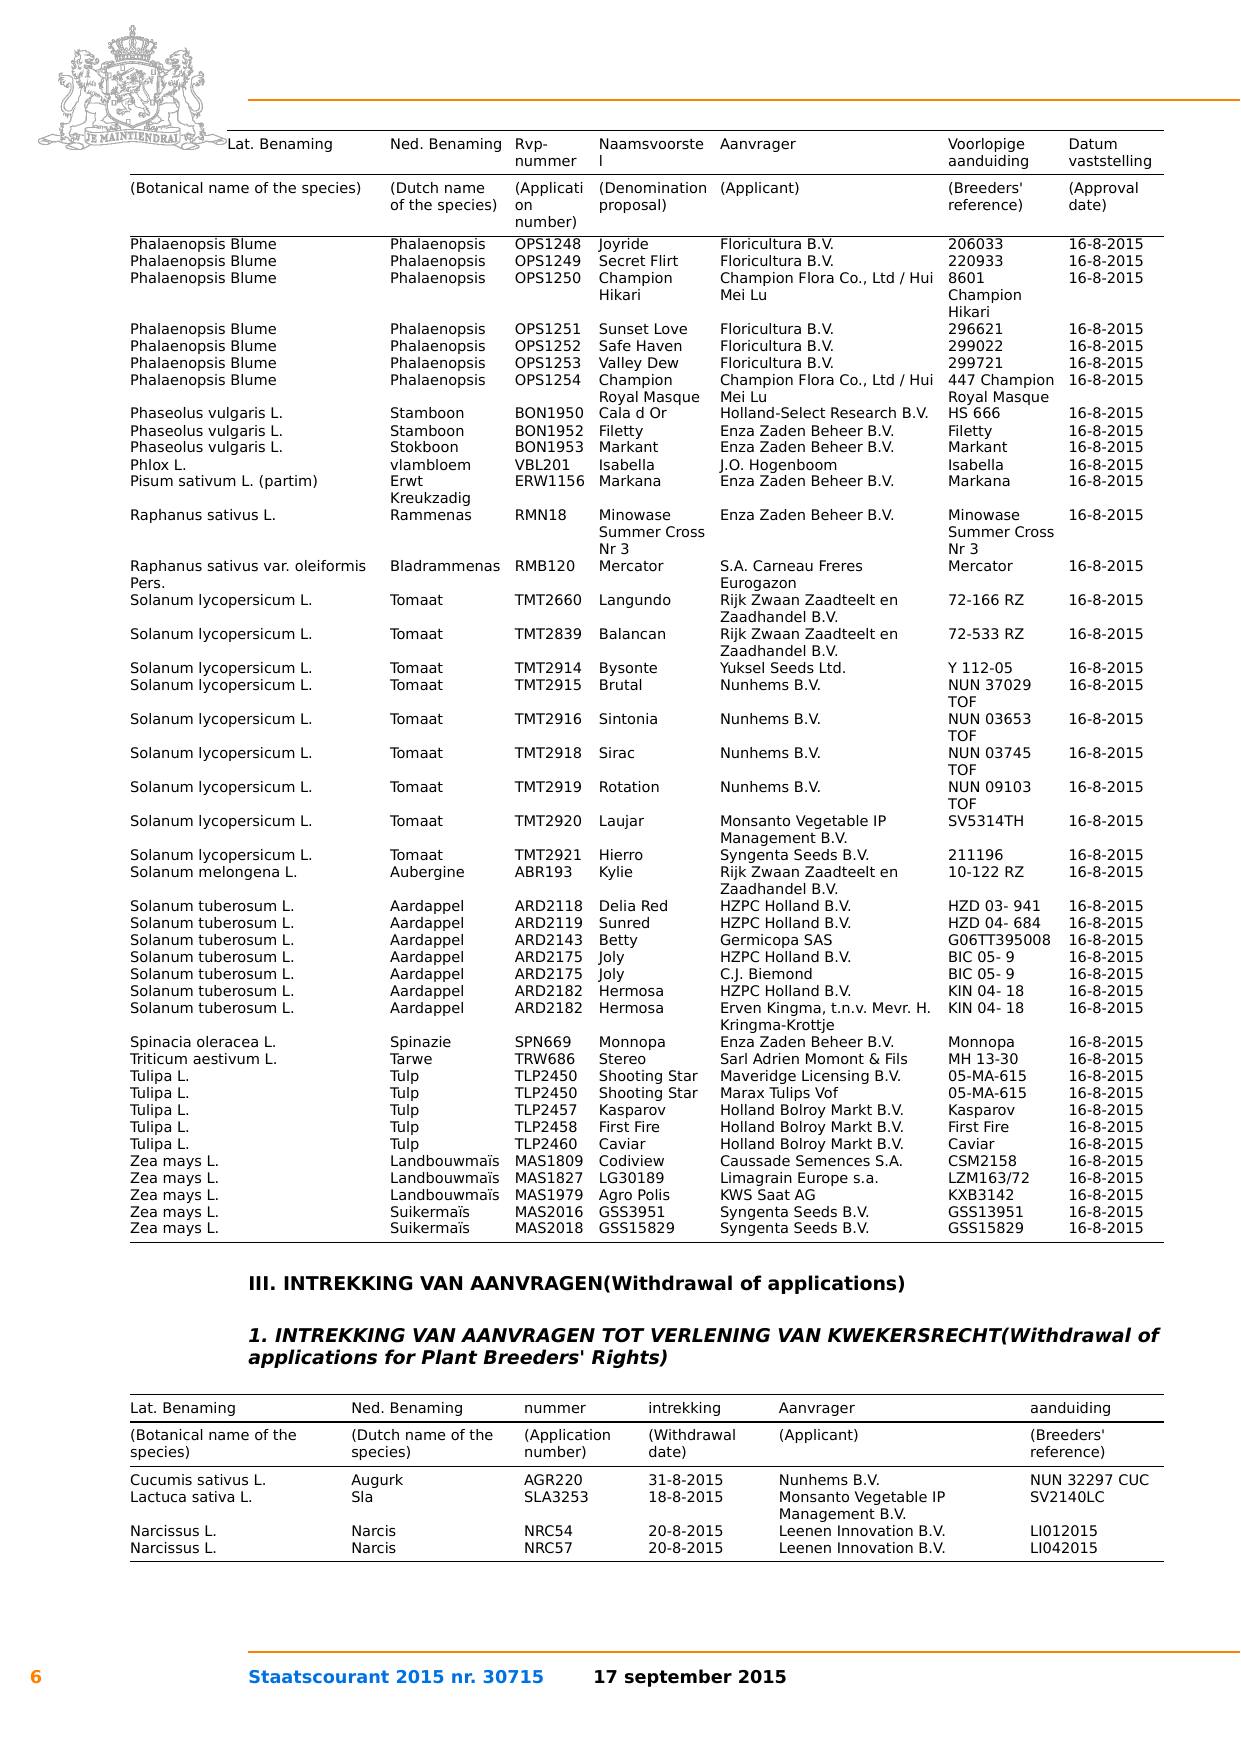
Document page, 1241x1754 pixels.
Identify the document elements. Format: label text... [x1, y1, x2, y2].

table_cell Enza Zaden Beheer B.V. [714, 473, 942, 507]
table_cell 16-8-2015 [1062, 677, 1163, 711]
table_cell TMT2921 [509, 847, 593, 864]
table_cell Phaseolus vulgaris L. [130, 423, 384, 439]
table_cell Raphanus sativus L. [130, 507, 384, 558]
table_cell Minowase Summer Cross Nr 3 [593, 507, 714, 558]
table_cell Zea mays L. [130, 1153, 384, 1169]
table_cell Monnopa [593, 1034, 714, 1051]
table_cell Caussade Semences S.A. [714, 1153, 942, 1169]
table_cell Tomaat [384, 847, 508, 864]
table_cell (Application number) [518, 1423, 642, 1466]
table_cell GSS13951 [942, 1204, 1062, 1220]
table_cell ARD2118 [509, 898, 593, 915]
table_cell First Fire [942, 1119, 1062, 1136]
table_cell 16-8-2015 [1062, 898, 1163, 915]
table_cell GSS15829 [942, 1220, 1062, 1242]
table_cell Aardappel [384, 1000, 508, 1034]
table_cell (Botanical name of the species) [130, 175, 384, 236]
table_cell Syngenta Seeds B.V. [714, 1220, 942, 1242]
table_cell 20-8-2015 [642, 1540, 773, 1561]
table_cell Shooting Star [593, 1068, 714, 1084]
table_cell Erwt Kreukzadig [384, 473, 508, 507]
table_cell Suikermaïs [384, 1220, 508, 1242]
table_cell Valley Dew [593, 355, 714, 371]
table_cell 16-8-2015 [1062, 949, 1163, 966]
table_cell Solanum tuberosum L. [130, 932, 384, 949]
table_cell BIC 05- 9 [942, 949, 1062, 966]
table_cell Tomaat [384, 592, 508, 626]
table_cell 16-8-2015 [1062, 355, 1163, 371]
table_cell Raphanus sativus var. oleiformis Pers. [130, 558, 384, 592]
table_cell Champion Flora Co., Ltd / Hui Mei Lu [714, 371, 942, 405]
table_cell Cala d Or [593, 405, 714, 422]
table_cell TMT2914 [509, 660, 593, 677]
table_cell Delia Red [593, 898, 714, 915]
table_cell Champion Royal Masque [593, 371, 714, 405]
table_cell 31-8-2015 [642, 1467, 773, 1488]
table_cell 16-8-2015 [1062, 745, 1163, 779]
table_cell (Application number) [509, 175, 593, 236]
table_cell Suikermaïs [384, 1204, 508, 1220]
table_cell Holland Bolroy Markt B.V. [714, 1136, 942, 1152]
table_cell Stereo [593, 1051, 714, 1068]
table_cell Phalaenopsis Blume [130, 338, 384, 354]
table_cell Solanum tuberosum L. [130, 915, 384, 932]
table_cell GSS3951 [593, 1204, 714, 1220]
table_cell Joly [593, 966, 714, 983]
table_cell Nunhems B.V. [714, 745, 942, 779]
table_cell 16-8-2015 [1062, 270, 1163, 321]
table_cell TLP2450 [509, 1068, 593, 1084]
table_cell Bladrammenas [384, 558, 508, 592]
table_cell Limagrain Europe s.a. [714, 1170, 942, 1186]
table_cell Syngenta Seeds B.V. [714, 1204, 942, 1220]
table_cell Nunhems B.V. [714, 711, 942, 745]
table_cell TMT2915 [509, 677, 593, 711]
table_cell 16-8-2015 [1062, 371, 1163, 405]
table_cell Brutal [593, 677, 714, 711]
table_cell 16-8-2015 [1062, 473, 1163, 507]
table_cell 16-8-2015 [1062, 439, 1163, 456]
table_cell Sunred [593, 915, 714, 932]
table_cell Safe Haven [593, 338, 714, 354]
table_cell BIC 05- 9 [942, 966, 1062, 983]
table_cell Tulp [384, 1068, 508, 1084]
table_cell Phalaenopsis [384, 355, 508, 371]
table_cell (Withdrawal date) [642, 1423, 773, 1466]
table_cell TLP2460 [509, 1136, 593, 1152]
table_cell SV2140LC [1024, 1489, 1163, 1522]
table_cell 16-8-2015 [1062, 1153, 1163, 1169]
table_cell Solanum lycopersicum L. [130, 626, 384, 660]
table_cell Solanum tuberosum L. [130, 1000, 384, 1034]
table_cell Phalaenopsis Blume [130, 237, 384, 253]
table_cell MAS1979 [509, 1186, 593, 1203]
table_cell Phalaenopsis [384, 270, 508, 321]
table_cell 299022 [942, 338, 1062, 354]
table_cell J.O. Hogenboom [714, 456, 942, 473]
table_cell Landbouwmaïs [384, 1170, 508, 1186]
table_cell NUN 03745 TOF [942, 745, 1062, 779]
table_cell TMT2660 [509, 592, 593, 626]
table_cell 16-8-2015 [1062, 711, 1163, 745]
table_cell 16-8-2015 [1062, 592, 1163, 626]
table_header Naamsvoorstel [593, 131, 714, 174]
table_cell 220933 [942, 253, 1062, 269]
table_cell 8601 Champion Hikari [942, 270, 1062, 321]
table_cell Phalaenopsis Blume [130, 321, 384, 337]
table_cell LG30189 [593, 1170, 714, 1186]
table_cell Kasparov [942, 1102, 1062, 1118]
table_cell TRW686 [509, 1051, 593, 1068]
table_cell Tomaat [384, 745, 508, 779]
table_cell Rotation [593, 779, 714, 813]
table_cell LI042015 [1024, 1540, 1163, 1561]
table_cell 16-8-2015 [1062, 558, 1163, 592]
table_cell TMT2839 [509, 626, 593, 660]
table_cell S.A. Carneau Freres Eurogazon [714, 558, 942, 592]
table_cell BON1952 [509, 423, 593, 439]
table_cell OPS1251 [509, 321, 593, 337]
table_header Ned. Benaming [384, 131, 508, 174]
table_cell Tulp [384, 1085, 508, 1102]
table_cell Triticum aestivum L. [130, 1051, 384, 1068]
table_cell Solanum lycopersicum L. [130, 592, 384, 626]
table_cell AGR220 [518, 1467, 642, 1488]
table_cell Solanum tuberosum L. [130, 898, 384, 915]
table_header intrekking [642, 1395, 773, 1421]
table_cell First Fire [593, 1119, 714, 1136]
subtitle 1. INTREKKING VAN AANVRAGEN TOT VERLENING VAN KWEKERSRECHT(Withdrawal of applications for Plant Breeders' Rights) [248, 1325, 1163, 1369]
table_cell Leenen Innovation B.V. [773, 1523, 1024, 1539]
table_cell 16-8-2015 [1062, 813, 1163, 847]
table_cell Tomaat [384, 660, 508, 677]
table_cell Secret Flirt [593, 253, 714, 269]
table_cell HZPC Holland B.V. [714, 949, 942, 966]
table_cell Erven Kingma, t.n.v. Mevr. H. Kringma-Krottje [714, 1000, 942, 1034]
table_cell 16-8-2015 [1062, 864, 1163, 898]
table_cell Kylie [593, 864, 714, 898]
table_cell Maveridge Licensing B.V. [714, 1068, 942, 1084]
table_cell Tulipa L. [130, 1085, 384, 1102]
table_cell Enza Zaden Beheer B.V. [714, 1034, 942, 1051]
table_cell MAS1809 [509, 1153, 593, 1169]
table_header Ned. Benaming [345, 1395, 518, 1421]
table_cell Solanum lycopersicum L. [130, 660, 384, 677]
table_cell Solanum tuberosum L. [130, 966, 384, 983]
table_cell TMT2920 [509, 813, 593, 847]
table_cell BON1950 [509, 405, 593, 422]
table_cell 16-8-2015 [1062, 1000, 1163, 1034]
table_header Lat. Benaming [130, 1395, 345, 1421]
table_cell Tomaat [384, 779, 508, 813]
table_cell 16-8-2015 [1062, 779, 1163, 813]
table_header Voorlopige aanduiding [942, 131, 1062, 174]
table_cell BON1953 [509, 439, 593, 456]
table_cell TMT2919 [509, 779, 593, 813]
table_cell SPN669 [509, 1034, 593, 1051]
table_cell LI012015 [1024, 1523, 1163, 1539]
table_cell ARD2182 [509, 1000, 593, 1034]
table_cell Isabella [942, 456, 1062, 473]
table_cell Mercator [942, 558, 1062, 592]
table_cell 05-MA-615 [942, 1085, 1062, 1102]
table_cell MAS1827 [509, 1170, 593, 1186]
table_cell Joly [593, 949, 714, 966]
table_cell Aubergine [384, 864, 508, 898]
table_cell Enza Zaden Beheer B.V. [714, 439, 942, 456]
table_cell (Denomination proposal) [593, 175, 714, 236]
table_cell Floricultura B.V. [714, 237, 942, 253]
table_cell Langundo [593, 592, 714, 626]
table_cell HZPC Holland B.V. [714, 915, 942, 932]
subtitle III. INTREKKING VAN AANVRAGEN(Withdrawal of applications) [248, 1273, 1163, 1295]
table_cell Phalaenopsis Blume [130, 270, 384, 321]
table_cell 16-8-2015 [1062, 1186, 1163, 1203]
table_cell Solanum lycopersicum L. [130, 813, 384, 847]
table_cell Mercator [593, 558, 714, 592]
table_cell MAS2016 [509, 1204, 593, 1220]
table_cell Monnopa [942, 1034, 1062, 1051]
table_cell 16-8-2015 [1062, 915, 1163, 932]
table_cell 16-8-2015 [1062, 338, 1163, 354]
table_cell Shooting Star [593, 1085, 714, 1102]
table_cell Cucumis sativus L. [130, 1467, 345, 1488]
table_cell TLP2450 [509, 1085, 593, 1102]
table_cell Sarl Adrien Momont & Fils [714, 1051, 942, 1068]
table_cell Tomaat [384, 677, 508, 711]
table_cell Pisum sativum L. (partim) [130, 473, 384, 507]
table_cell Phaseolus vulgaris L. [130, 405, 384, 422]
table_cell 16-8-2015 [1062, 1068, 1163, 1084]
table_cell OPS1252 [509, 338, 593, 354]
table_cell ERW1156 [509, 473, 593, 507]
table_cell (Approval date) [1062, 175, 1163, 236]
table_cell Aardappel [384, 932, 508, 949]
table_cell Tomaat [384, 626, 508, 660]
table_cell Floricultura B.V. [714, 338, 942, 354]
table_cell Hermosa [593, 1000, 714, 1034]
table_cell TMT2918 [509, 745, 593, 779]
table_cell 16-8-2015 [1062, 626, 1163, 660]
table_cell Betty [593, 932, 714, 949]
table_cell Laujar [593, 813, 714, 847]
table_cell Tulipa L. [130, 1119, 384, 1136]
table_cell 10-122 RZ [942, 864, 1062, 898]
table_cell Aardappel [384, 983, 508, 1000]
table_cell 72-533 RZ [942, 626, 1062, 660]
table_cell 16-8-2015 [1062, 423, 1163, 439]
table_cell Sirac [593, 745, 714, 779]
table_cell 72-166 RZ [942, 592, 1062, 626]
table_cell Floricultura B.V. [714, 253, 942, 269]
table_cell (Breeders' reference) [1024, 1423, 1163, 1466]
table_cell Rijk Zwaan Zaadteelt en Zaadhandel B.V. [714, 626, 942, 660]
table_cell C.J. Biemond [714, 966, 942, 983]
table_cell TLP2457 [509, 1102, 593, 1118]
table_cell Minowase Summer Cross Nr 3 [942, 507, 1062, 558]
table_cell OPS1250 [509, 270, 593, 321]
table_cell Markana [942, 473, 1062, 507]
table_cell 20-8-2015 [642, 1523, 773, 1539]
table_cell HZPC Holland B.V. [714, 983, 942, 1000]
table_cell Solanum lycopersicum L. [130, 779, 384, 813]
table_cell 16-8-2015 [1062, 847, 1163, 864]
table_cell 16-8-2015 [1062, 1170, 1163, 1186]
table_cell VBL201 [509, 456, 593, 473]
table_cell Phlox L. [130, 456, 384, 473]
table_cell Y 112-05 [942, 660, 1062, 677]
table_cell Markant [593, 439, 714, 456]
table_cell 16-8-2015 [1062, 1051, 1163, 1068]
table_cell Sintonia [593, 711, 714, 745]
table_cell Phalaenopsis Blume [130, 355, 384, 371]
table_cell 16-8-2015 [1062, 1034, 1163, 1051]
table_cell Stamboon [384, 405, 508, 422]
table_cell Tulp [384, 1119, 508, 1136]
table_cell 16-8-2015 [1062, 405, 1163, 422]
table_cell Rijk Zwaan Zaadteelt en Zaadhandel B.V. [714, 864, 942, 898]
table_cell NRC57 [518, 1540, 642, 1561]
table_cell Caviar [593, 1136, 714, 1152]
table_cell Solanum lycopersicum L. [130, 847, 384, 864]
table_cell Phalaenopsis [384, 321, 508, 337]
table_cell G06TT395008 [942, 932, 1062, 949]
table_cell Phalaenopsis [384, 338, 508, 354]
table_cell Floricultura B.V. [714, 355, 942, 371]
table_cell 16-8-2015 [1062, 237, 1163, 253]
table_cell Germicopa SAS [714, 932, 942, 949]
table_header Rvp-nummer [509, 131, 593, 174]
table_cell Tulipa L. [130, 1136, 384, 1152]
table_cell Floricultura B.V. [714, 321, 942, 337]
table_cell 211196 [942, 847, 1062, 864]
table_cell GSS15829 [593, 1220, 714, 1242]
table_cell OPS1249 [509, 253, 593, 269]
table_cell HZPC Holland B.V. [714, 898, 942, 915]
table_cell Enza Zaden Beheer B.V. [714, 507, 942, 558]
table_cell Syngenta Seeds B.V. [714, 847, 942, 864]
table_cell Lactuca sativa L. [130, 1489, 345, 1522]
table_cell SV5314TH [942, 813, 1062, 847]
table_header Datum vaststelling [1062, 131, 1163, 174]
table_cell Aardappel [384, 915, 508, 932]
table_cell Enza Zaden Beheer B.V. [714, 423, 942, 439]
table_cell 16-8-2015 [1062, 1204, 1163, 1220]
table_cell Sla [345, 1489, 518, 1522]
table_cell 05-MA-615 [942, 1068, 1062, 1084]
table_cell Aardappel [384, 898, 508, 915]
table_cell 447 Champion Royal Masque [942, 371, 1062, 405]
table_cell 16-8-2015 [1062, 983, 1163, 1000]
table_cell Hierro [593, 847, 714, 864]
table_cell HZD 03- 941 [942, 898, 1062, 915]
table_cell MH 13-30 [942, 1051, 1062, 1068]
table_cell Landbouwmaïs [384, 1153, 508, 1169]
table_cell Tulp [384, 1102, 508, 1118]
table_cell Solanum melongena L. [130, 864, 384, 898]
table_cell Augurk [345, 1467, 518, 1488]
table_cell 18-8-2015 [642, 1489, 773, 1522]
table_header Lat. Benaming [130, 131, 384, 174]
table_cell Tulipa L. [130, 1102, 384, 1118]
table_cell 16-8-2015 [1062, 660, 1163, 677]
table_cell ARD2143 [509, 932, 593, 949]
table_cell Phaseolus vulgaris L. [130, 439, 384, 456]
table_cell KIN 04- 18 [942, 1000, 1062, 1034]
table_cell Spinacia oleracea L. [130, 1034, 384, 1051]
table_cell ARD2175 [509, 949, 593, 966]
table_header Aanvrager [714, 131, 942, 174]
table_cell NUN 09103 TOF [942, 779, 1062, 813]
table_cell 16-8-2015 [1062, 253, 1163, 269]
table_cell HZD 04- 684 [942, 915, 1062, 932]
table_cell Phalaenopsis Blume [130, 371, 384, 405]
table_cell Champion Flora Co., Ltd / Hui Mei Lu [714, 270, 942, 321]
picture [38, 25, 227, 150]
table_cell Zea mays L. [130, 1170, 384, 1186]
table_cell Narcissus L. [130, 1523, 345, 1539]
table_cell 299721 [942, 355, 1062, 371]
table_cell Kasparov [593, 1102, 714, 1118]
table_cell Phalaenopsis [384, 253, 508, 269]
table_cell OPS1254 [509, 371, 593, 405]
table_cell Agro Polis [593, 1186, 714, 1203]
table_cell Holland-Select Research B.V. [714, 405, 942, 422]
table_cell (Dutch name of the species) [345, 1423, 518, 1466]
table_cell Bysonte [593, 660, 714, 677]
table_cell SLA3253 [518, 1489, 642, 1522]
table_cell Landbouwmaïs [384, 1186, 508, 1203]
table_cell Tulipa L. [130, 1068, 384, 1084]
table_cell 16-8-2015 [1062, 966, 1163, 983]
table_cell ARD2175 [509, 966, 593, 983]
table_cell Nunhems B.V. [773, 1467, 1024, 1488]
table_cell Rammenas [384, 507, 508, 558]
table_cell Phalaenopsis [384, 371, 508, 405]
table_cell 16-8-2015 [1062, 1119, 1163, 1136]
table_cell 296621 [942, 321, 1062, 337]
table_cell 16-8-2015 [1062, 456, 1163, 473]
table_cell Solanum lycopersicum L. [130, 745, 384, 779]
table_header Aanvrager [773, 1395, 1024, 1421]
table_cell Solanum tuberosum L. [130, 983, 384, 1000]
table_cell NUN 03653 TOF [942, 711, 1062, 745]
table_cell NUN 37029 TOF [942, 677, 1062, 711]
table_cell Hermosa [593, 983, 714, 1000]
table_cell Zea mays L. [130, 1220, 384, 1242]
table_cell Stokboon [384, 439, 508, 456]
table_cell CSM2158 [942, 1153, 1062, 1169]
table_cell NUN 32297 CUC [1024, 1467, 1163, 1488]
table_cell Champion Hikari [593, 270, 714, 321]
table_cell RMN18 [509, 507, 593, 558]
table_cell Nunhems B.V. [714, 677, 942, 711]
table_cell KXB3142 [942, 1186, 1062, 1203]
table_cell Aardappel [384, 949, 508, 966]
table_cell Rijk Zwaan Zaadteelt en Zaadhandel B.V. [714, 592, 942, 626]
table_cell (Applicant) [773, 1423, 1024, 1466]
table_cell Zea mays L. [130, 1186, 384, 1203]
table_cell NRC54 [518, 1523, 642, 1539]
table_cell Phalaenopsis [384, 237, 508, 253]
table_cell (Breeders' reference) [942, 175, 1062, 236]
table_cell Narcis [345, 1540, 518, 1561]
table_cell Solanum tuberosum L. [130, 949, 384, 966]
table_cell Solanum lycopersicum L. [130, 677, 384, 711]
table_cell RMB120 [509, 558, 593, 592]
table_cell Yuksel Seeds Ltd. [714, 660, 942, 677]
table_cell 206033 [942, 237, 1062, 253]
table_cell Markant [942, 439, 1062, 456]
table_cell Nunhems B.V. [714, 779, 942, 813]
table_cell Stamboon [384, 423, 508, 439]
table_cell (Botanical name of the species) [130, 1423, 345, 1466]
table_cell Codiview [593, 1153, 714, 1169]
table_cell Monsanto Vegetable IP Management B.V. [773, 1489, 1024, 1522]
table_cell Solanum lycopersicum L. [130, 711, 384, 745]
table_cell (Dutch name of the species) [384, 175, 508, 236]
table_cell 16-8-2015 [1062, 932, 1163, 949]
table_cell 16-8-2015 [1062, 1102, 1163, 1118]
table_cell Markana [593, 473, 714, 507]
table_cell Aardappel [384, 966, 508, 983]
table_header nummer [518, 1395, 642, 1421]
table_cell Caviar [942, 1136, 1062, 1152]
table_cell (Applicant) [714, 175, 942, 236]
table_cell Narcissus L. [130, 1540, 345, 1561]
table_cell 16-8-2015 [1062, 1220, 1163, 1242]
table_cell Marax Tulips Vof [714, 1085, 942, 1102]
table_cell TMT2916 [509, 711, 593, 745]
table_cell LZM163/72 [942, 1170, 1062, 1186]
table_cell ARD2182 [509, 983, 593, 1000]
table_cell HS 666 [942, 405, 1062, 422]
table_cell Holland Bolroy Markt B.V. [714, 1119, 942, 1136]
table_cell Zea mays L. [130, 1204, 384, 1220]
table_cell Joyride [593, 237, 714, 253]
table_cell KWS Saat AG [714, 1186, 942, 1203]
table_cell Tarwe [384, 1051, 508, 1068]
table_cell Spinazie [384, 1034, 508, 1051]
table_cell Phalaenopsis Blume [130, 253, 384, 269]
table_cell Filetty [942, 423, 1062, 439]
table_cell Isabella [593, 456, 714, 473]
table_cell 16-8-2015 [1062, 321, 1163, 337]
table_cell MAS2018 [509, 1220, 593, 1242]
table_cell Sunset Love [593, 321, 714, 337]
table_cell Tulp [384, 1136, 508, 1152]
table_cell Monsanto Vegetable IP Management B.V. [714, 813, 942, 847]
table_cell OPS1248 [509, 237, 593, 253]
table_cell Leenen Innovation B.V. [773, 1540, 1024, 1561]
table_cell Narcis [345, 1523, 518, 1539]
table_cell ABR193 [509, 864, 593, 898]
table_cell Tomaat [384, 813, 508, 847]
table_cell 16-8-2015 [1062, 1136, 1163, 1152]
table_cell TLP2458 [509, 1119, 593, 1136]
table_cell OPS1253 [509, 355, 593, 371]
table_cell Balancan [593, 626, 714, 660]
table_cell ARD2119 [509, 915, 593, 932]
table_cell Filetty [593, 423, 714, 439]
table_cell Holland Bolroy Markt B.V. [714, 1102, 942, 1118]
table_cell vlambloem [384, 456, 508, 473]
table_cell KIN 04- 18 [942, 983, 1062, 1000]
table_cell Tomaat [384, 711, 508, 745]
table_cell 16-8-2015 [1062, 1085, 1163, 1102]
table_cell 16-8-2015 [1062, 507, 1163, 558]
table_header aanduiding [1024, 1395, 1163, 1421]
